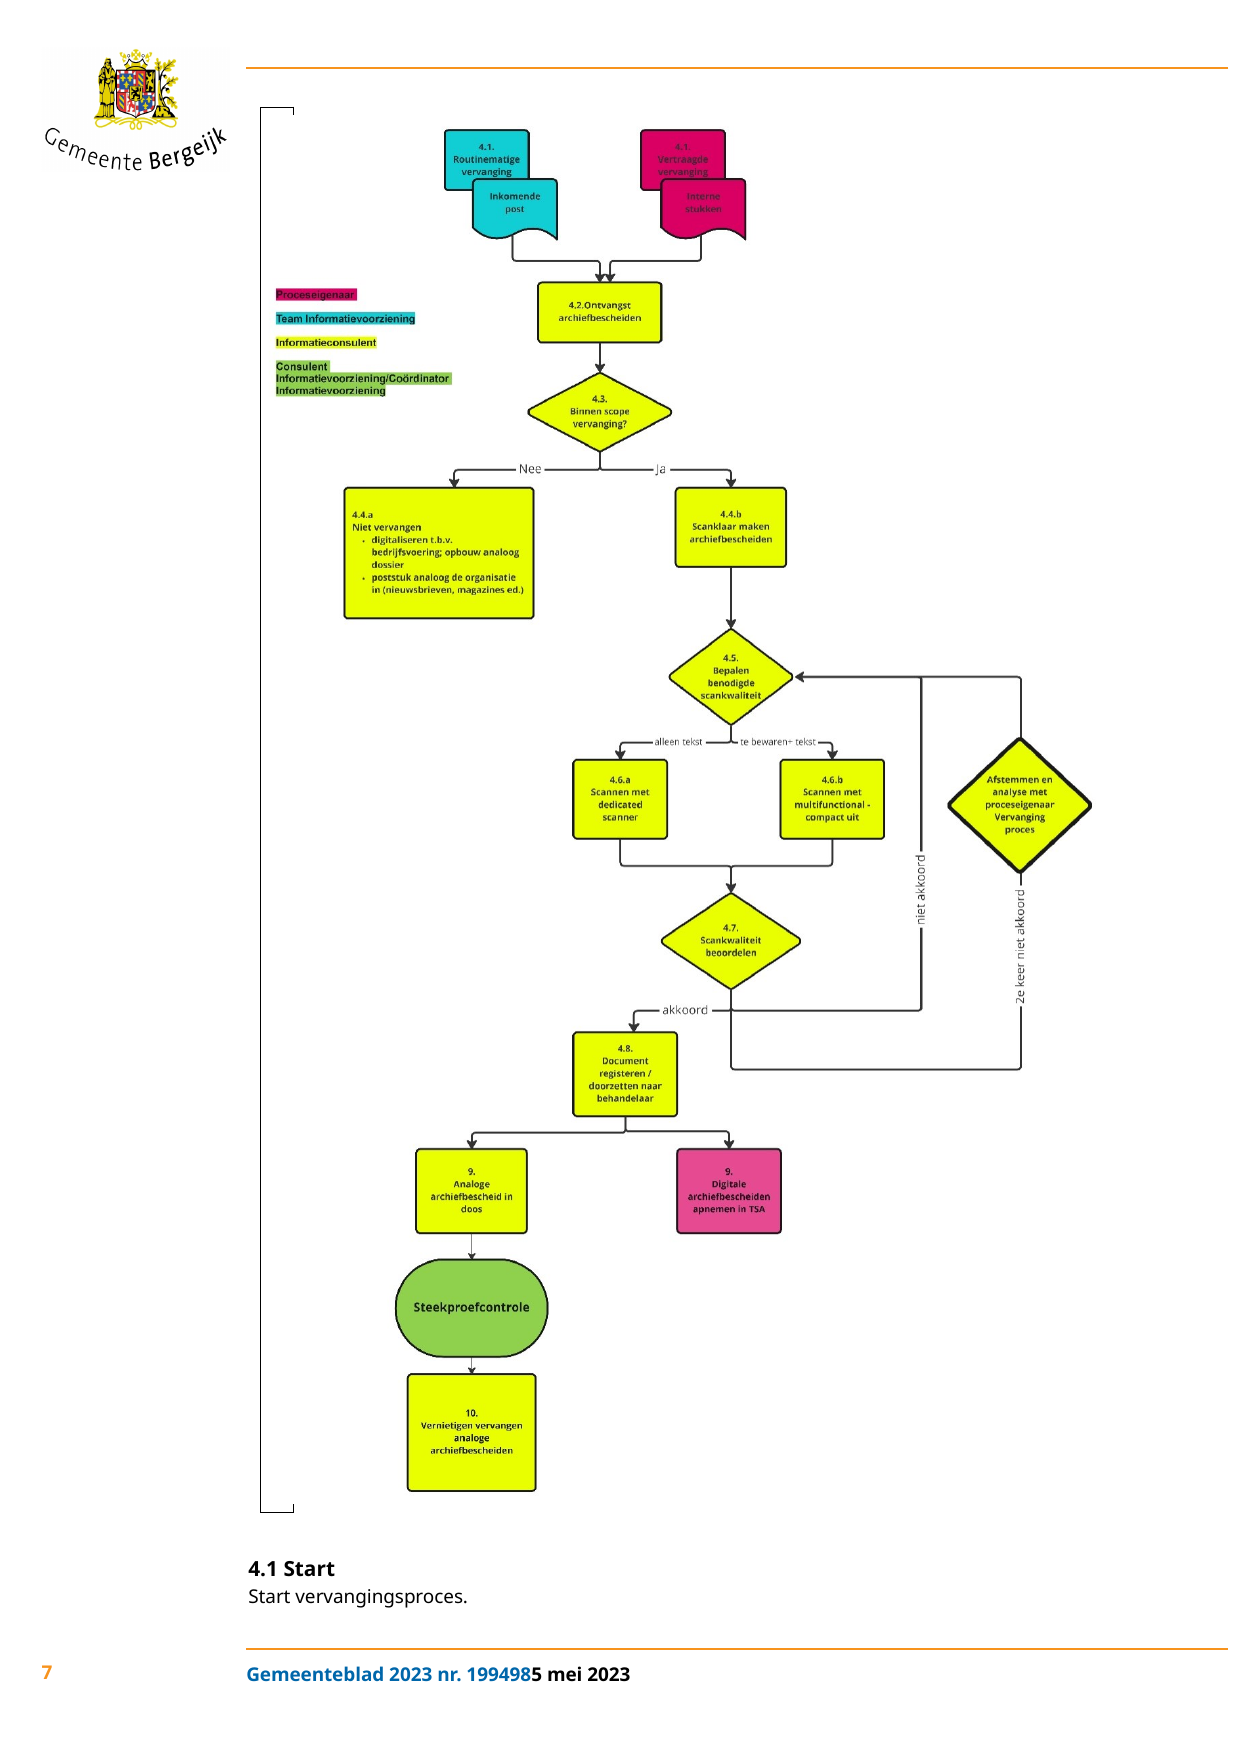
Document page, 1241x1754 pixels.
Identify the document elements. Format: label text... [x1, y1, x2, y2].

text Start vervangingsproces. [248, 1583, 1152, 1609]
text 4.1 Start [248, 1554, 1152, 1583]
picture [41, 47, 231, 172]
picture [268, 115, 1096, 1504]
